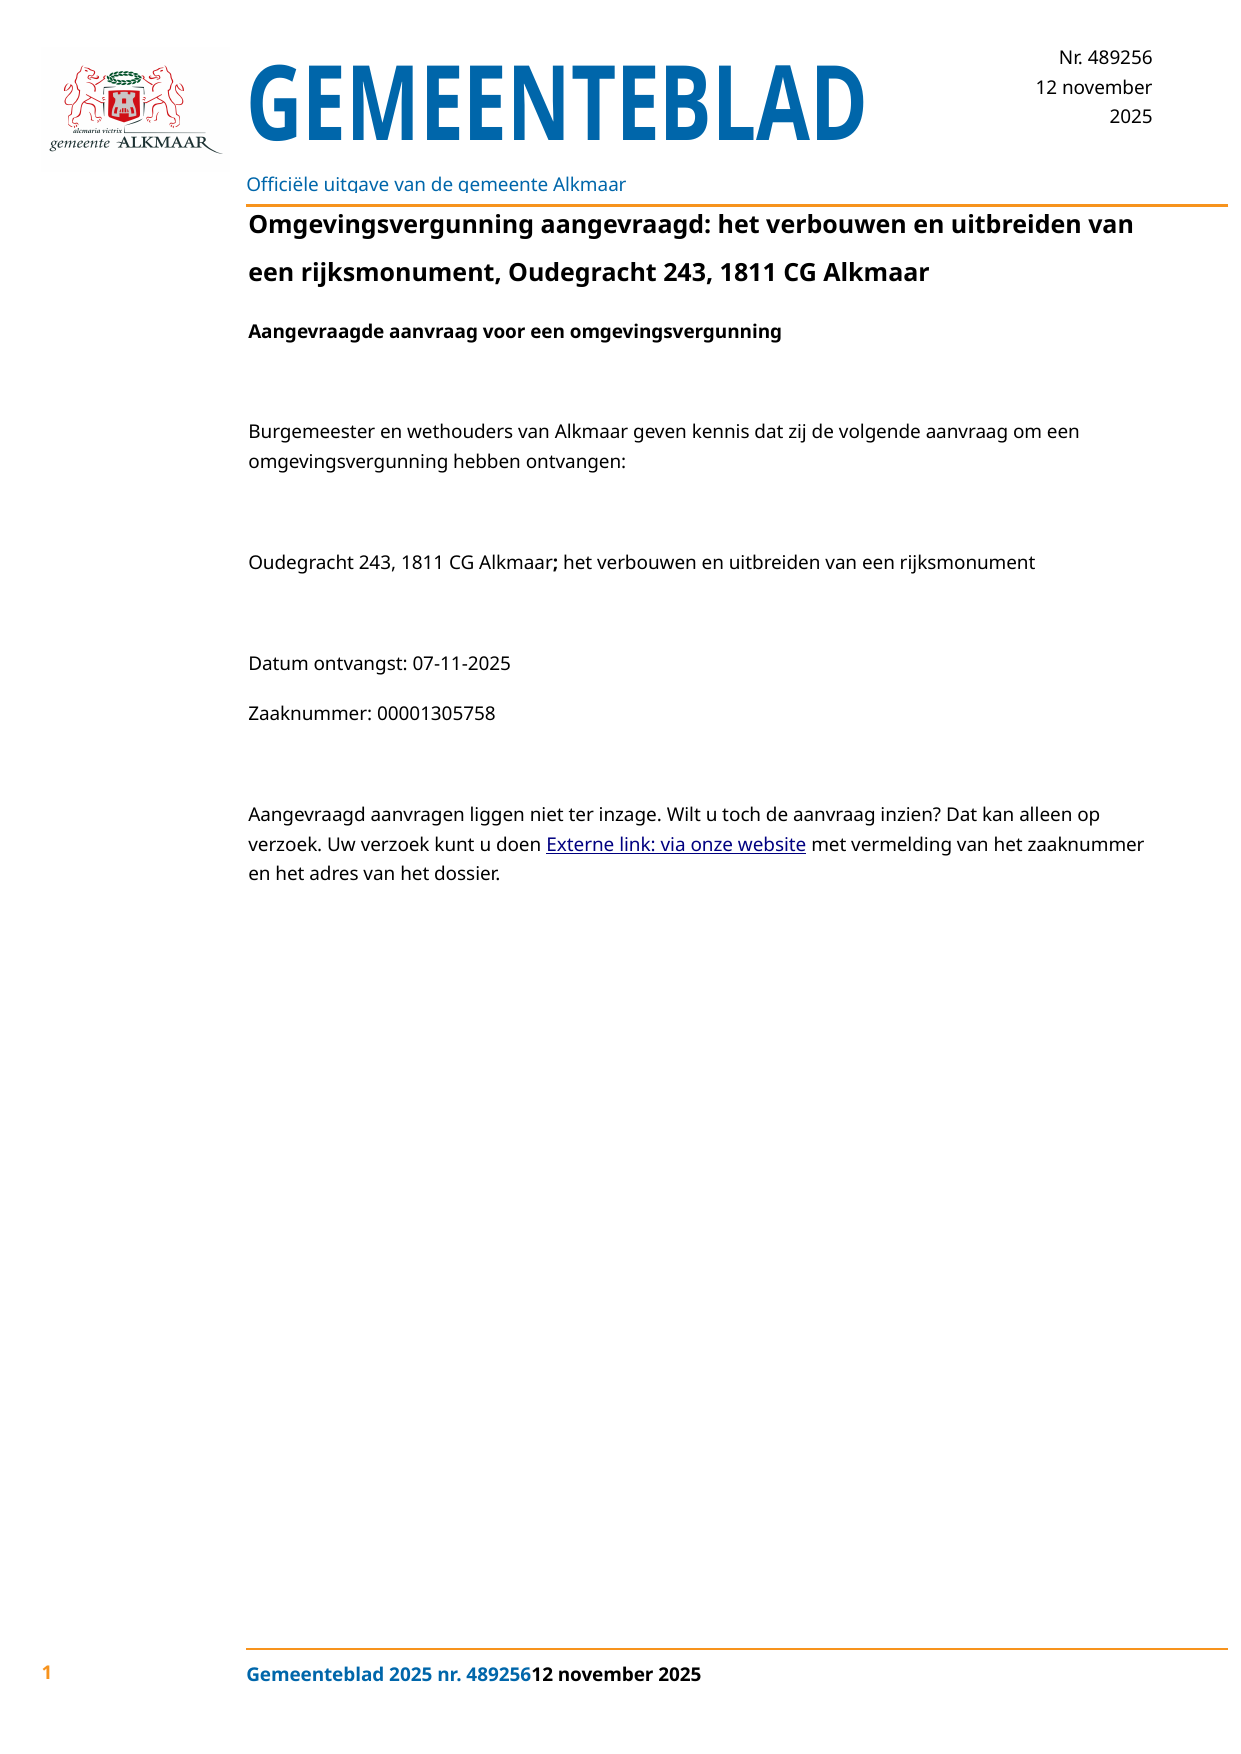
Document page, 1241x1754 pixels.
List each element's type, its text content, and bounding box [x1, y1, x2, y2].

picture [41, 47, 231, 172]
text Omgevingsvergunning aangevraagd: het verbouwen en uitbreiden van een rijksmonument, Oudegracht 243, 1811 CG Alkmaar [248, 207, 1152, 288]
text Zaaknummer: 00001305758 [248, 700, 1152, 726]
text Burgemeester en wethouders van Alkmaar geven kennis dat zij de volgende aanvraag om een omgevingsvergunning hebben ontvangen: [248, 419, 1152, 474]
text Datum ontvangst: 07-11-2025 [248, 650, 1152, 676]
text Aangevraagd aanvragen liggen niet ter inzage. Wilt u toch de aanvraag inzien? Dat kan alleen op verzoek. Uw verzoek kunt u doen Externe link: via onze website met vermelding van het zaaknummer en het adres van het dossier. [248, 801, 1152, 886]
text Aangevraagde aanvraag voor een omgevingsvergunning [248, 318, 1152, 344]
text Oudegracht 243, 1811 CG Alkmaar; het verbouwen en uitbreiden van een rijksmonument [248, 549, 1152, 575]
